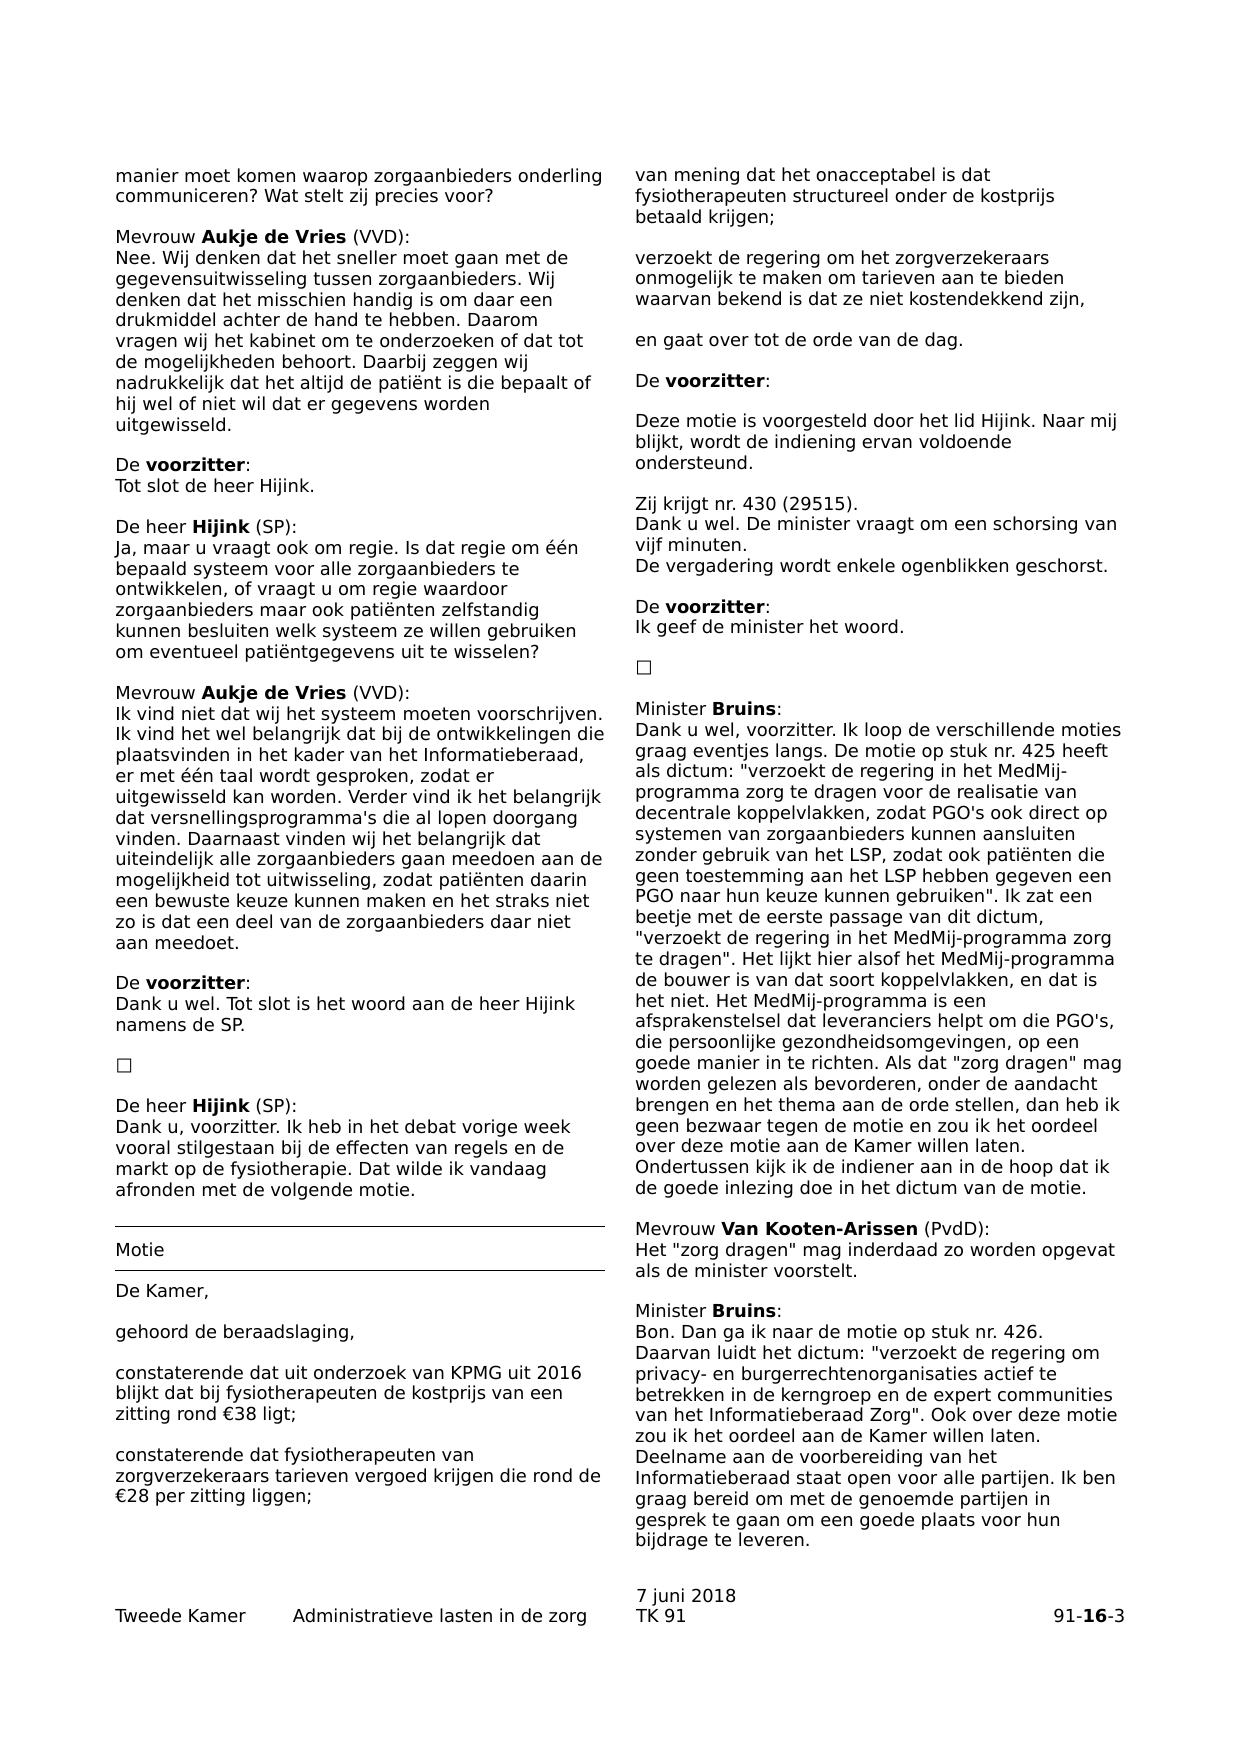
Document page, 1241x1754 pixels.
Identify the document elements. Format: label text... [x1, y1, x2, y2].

text Ja, maar u vraagt ook om regie. Is dat regie om één bepaald systeem voor alle zorgaanbieders te ontwikkelen, of vraagt u om regie waardoor zorgaanbieders maar ook patiënten zelfstandig kunnen besluiten welk systeem ze willen gebruiken om eventueel patiëntgegevens uit te wisselen? [115, 537, 605, 662]
text Motie [115, 1240, 605, 1261]
text Mevrouw Aukje de Vries (VVD): [115, 682, 605, 703]
text gehoord de beraadslaging, [115, 1322, 605, 1342]
text van mening dat het onacceptabel is dat fysiotherapeuten structureel onder de kostprijs betaald krijgen; [635, 165, 1125, 227]
text ⬜ [635, 658, 1125, 679]
text en gaat over tot de orde van de dag. [635, 330, 1125, 350]
text Tot slot de heer Hijink. [115, 476, 605, 497]
text Zij krijgt nr. 430 (29515). [635, 493, 1125, 514]
text ⬜ [115, 1056, 605, 1076]
text manier moet komen waarop zorgaanbieders onderling communiceren? Wat stelt zij precies voor? [115, 165, 605, 207]
text Deze motie is voorgesteld door het lid Hijink. Naar mij blijkt, wordt de indiening ervan voldoende ondersteund. [635, 411, 1125, 473]
text De heer Hijink (SP): [115, 517, 605, 537]
text Ik vind niet dat wij het systeem moeten voorschrijven. Ik vind het wel belangrijk dat bij de ontwikkelingen die plaatsvinden in het kader van het Informatieberaad, er met één taal wordt gesproken, zodat er uitgewisseld kan worden. Verder vind ik het belangrijk dat versnellingsprogramma's die al lopen doorgang vinden. Daarnaast vinden wij het belangrijk dat uiteindelijk alle zorgaanbieders gaan meedoen aan de mogelijkheid tot uitwisseling, zodat patiënten daarin een bewuste keuze kunnen maken en het straks niet zo is dat een deel van de zorgaanbieders daar niet aan meedoet. [115, 703, 605, 953]
text Dank u wel. De minister vraagt om een schorsing van vijf minuten. [635, 514, 1125, 556]
text constaterende dat uit onderzoek van KPMG uit 2016 blijkt dat bij fysiotherapeuten de kostprijs van een zitting rond €38 ligt; [115, 1362, 605, 1425]
text constaterende dat fysiotherapeuten van zorgverzekeraars tarieven vergoed krijgen die rond de €28 per zitting liggen; [115, 1445, 605, 1507]
text verzoekt de regering om het zorgverzekeraars onmogelijk te maken om tarieven aan te bieden waarvan bekend is dat ze niet kostendekkend zijn, [635, 247, 1125, 310]
text Het "zorg dragen" mag inderdaad zo worden opgevat als de minister voorstelt. [635, 1239, 1125, 1281]
text Minister Bruins: [635, 699, 1125, 719]
text Bon. Dan ga ik naar de motie op stuk nr. 426. Daarvan luidt het dictum: "verzoekt de regering om privacy- en burgerrechtenorganisaties actief te betrekken in de kerngroep en de expert communities van het Informatieberaad Zorg". Ook over deze motie zou ik het oordeel aan de Kamer willen laten. Deelname aan de voorbereiding van het Informatieberaad staat open voor alle partijen. Ik ben graag bereid om met de genoemde partijen in gesprek te gaan om een goede plaats voor hun bijdrage te leveren. [635, 1322, 1125, 1551]
text De Kamer, [115, 1281, 605, 1302]
text De vergadering wordt enkele ogenblikken geschorst. [635, 556, 1125, 577]
text De voorzitter: [635, 597, 1125, 617]
text Dank u wel, voorzitter. Ik loop de verschillende moties graag eventjes langs. De motie op stuk nr. 425 heeft als dictum: "verzoekt de regering in het MedMij-programma zorg te dragen voor de realisatie van decentrale koppelvlakken, zodat PGO's ook direct op systemen van zorgaanbieders kunnen aansluiten zonder gebruik van het LSP, zodat ook patiënten die geen toestemming aan het LSP hebben gegeven een PGO naar hun keuze kunnen gebruiken". Ik zat een beetje met de eerste passage van dit dictum, "verzoekt de regering in het MedMij-programma zorg te dragen". Het lijkt hier alsof het MedMij-programma de bouwer is van dat soort koppelvlakken, en dat is het niet. Het MedMij-programma is een afsprakenstelsel dat leveranciers helpt om die PGO's, die persoonlijke gezondheidsomgevingen, op een goede manier in te richten. Als dat "zorg dragen" mag worden gelezen als bevorderen, onder de aandacht brengen en het thema aan de orde stellen, dan heb ik geen bezwaar tegen de motie en zou ik het oordeel over deze motie aan de Kamer willen laten. Ondertussen kijk ik de indiener aan in de hoop dat ik de goede inlezing doe in het dictum van de motie. [635, 719, 1125, 1199]
text Mevrouw Aukje de Vries (VVD): [115, 227, 605, 248]
text Minister Bruins: [635, 1301, 1125, 1322]
text Dank u, voorzitter. Ik heb in het debat vorige week vooral stilgestaan bij de effecten van regels en de markt op de fysiotherapie. Dat wilde ik vandaag afronden met de volgende motie. [115, 1117, 605, 1200]
text De voorzitter: [115, 455, 605, 476]
text Mevrouw Van Kooten-Arissen (PvdD): [635, 1219, 1125, 1239]
text Ik geef de minister het woord. [635, 617, 1125, 638]
text De heer Hijink (SP): [115, 1096, 605, 1117]
text De voorzitter: [115, 973, 605, 994]
text Dank u wel. Tot slot is het woord aan de heer Hijink namens de SP. [115, 994, 605, 1036]
text Nee. Wij denken dat het sneller moet gaan met de gegevensuitwisseling tussen zorgaanbieders. Wij denken dat het misschien handig is om daar een drukmiddel achter de hand te hebben. Daarom vragen wij het kabinet om te onderzoeken of dat tot de mogelijkheden behoort. Daarbij zeggen wij nadrukkelijk dat het altijd de patiënt is die bepaalt of hij wel of niet wil dat er gegevens worden uitgewisseld. [115, 248, 605, 435]
text De voorzitter: [635, 370, 1125, 391]
